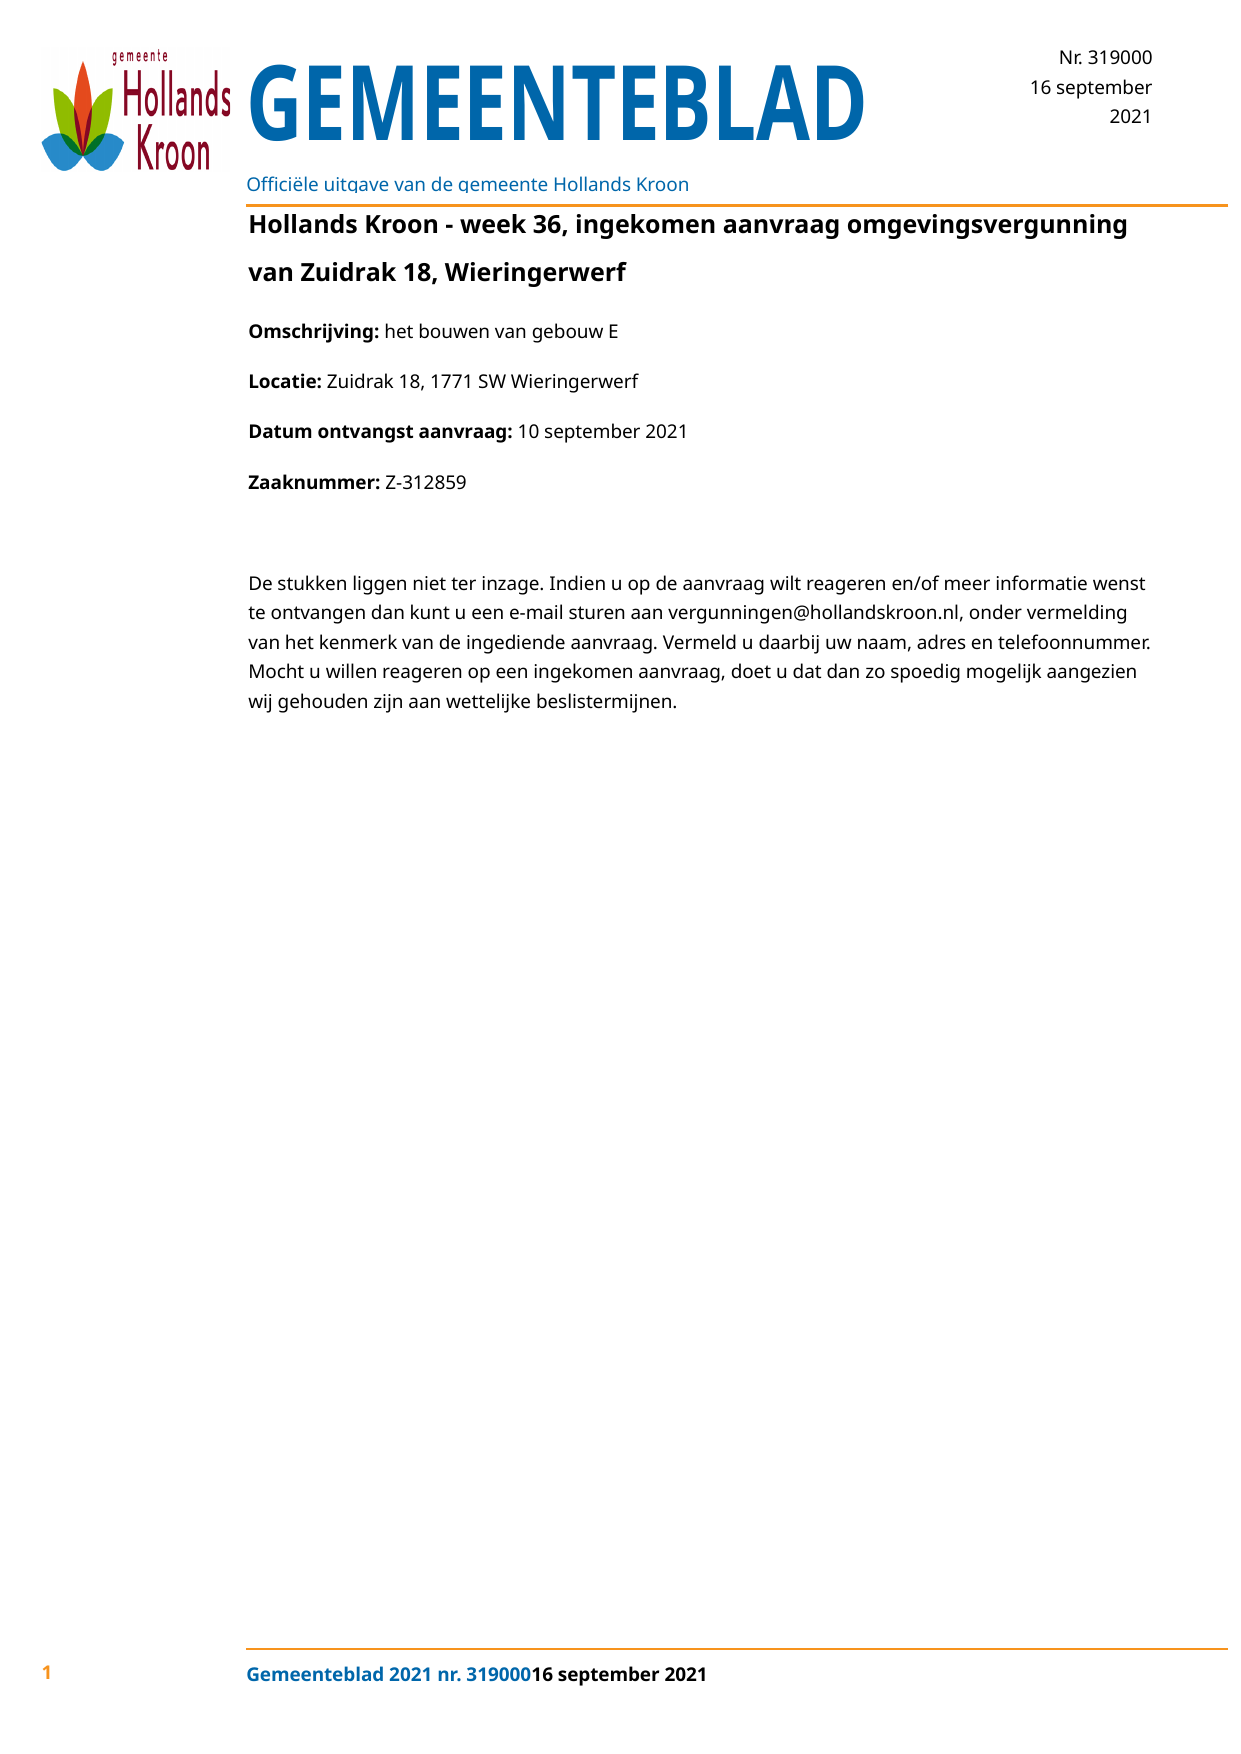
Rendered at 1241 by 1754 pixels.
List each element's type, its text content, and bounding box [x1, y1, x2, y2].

picture [41, 47, 231, 172]
text Omschrijving: het bouwen van gebouw E [248, 318, 1152, 344]
text De stukken liggen niet ter inzage. Indien u op de aanvraag wilt reageren en/of meer informatie wenst te ontvangen dan kunt u een e-mail sturen aan vergunningen@hollandskroon.nl, onder vermelding van het kenmerk van de ingediende aanvraag. Vermeld u daarbij uw naam, adres en telefoonnummer. Mocht u willen reageren op een ingekomen aanvraag, doet u dat dan zo spoedig mogelijk aangezien wij gehouden zijn aan wettelijke beslistermijnen. [248, 570, 1152, 714]
text Locatie: Zuidrak 18, 1771 SW Wieringerwerf [248, 368, 1152, 394]
text Datum ontvangst aanvraag: 10 september 2021 [248, 419, 1152, 444]
text Zaaknummer: Z-312859 [248, 469, 1152, 495]
text Hollands Kroon - week 36, ingekomen aanvraag omgevingsvergunning van Zuidrak 18, Wieringerwerf [248, 207, 1152, 288]
